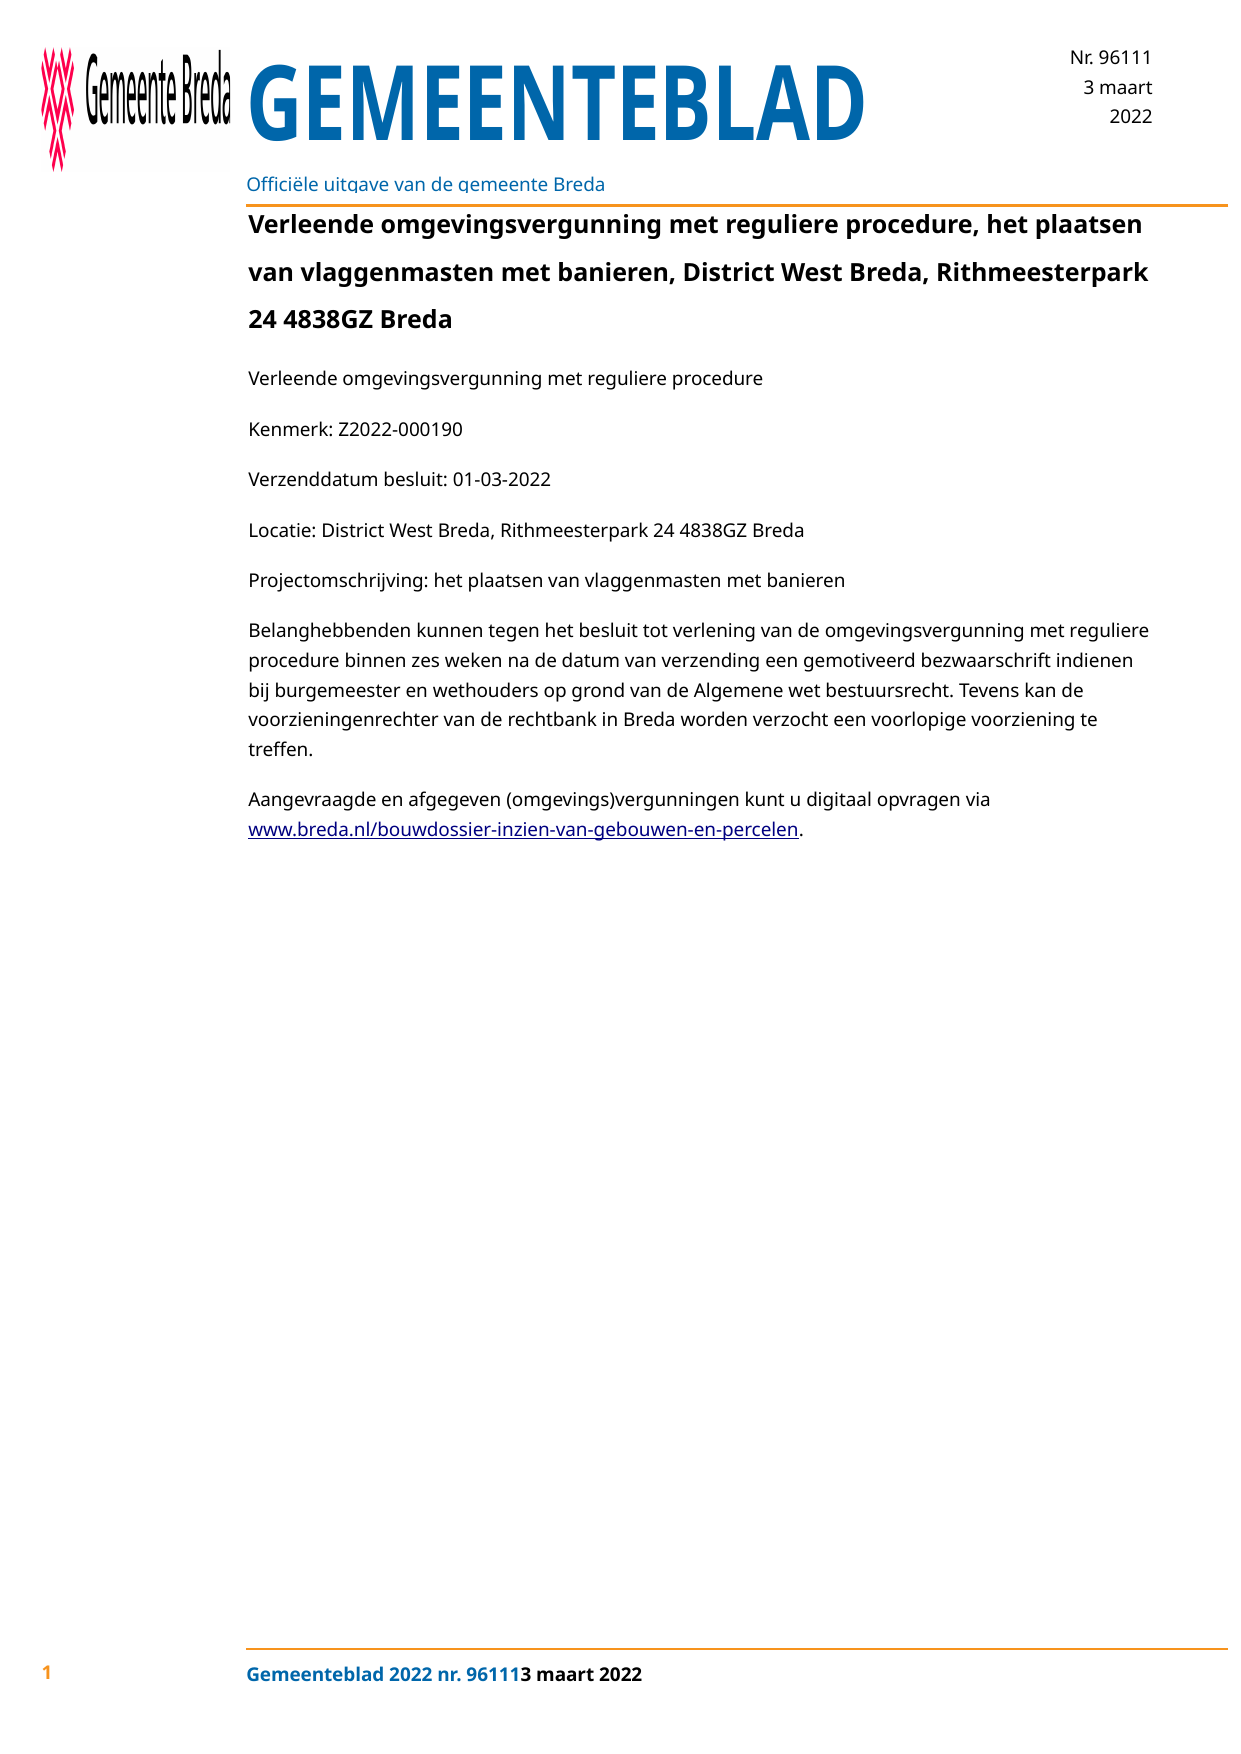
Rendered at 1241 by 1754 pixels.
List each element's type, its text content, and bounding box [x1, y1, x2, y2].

text Verleende omgevingsvergunning met reguliere procedure [248, 366, 1152, 391]
text Kenmerk: Z2022-000190 [248, 416, 1152, 442]
text Verleende omgevingsvergunning met reguliere procedure, het plaatsen van vlaggenmasten met banieren, District West Breda, Rithmeesterpark 24 4838GZ Breda [248, 207, 1152, 336]
picture [41, 47, 231, 172]
text Belanghebbenden kunnen tegen het besluit tot verlening van de omgevingsvergunning met reguliere procedure binnen zes weken na de datum van verzending een gemotiveerd bezwaarschrift indienen bij burgemeester en wethouders op grond van de Algemene wet bestuursrecht. Tevens kan de voorzieningenrechter van de rechtbank in Breda worden verzocht een voorlopige voorziening te treffen. [248, 618, 1152, 762]
text Projectomschrijving: het plaatsen van vlaggenmasten met banieren [248, 567, 1152, 593]
text Locatie: District West Breda, Rithmeesterpark 24 4838GZ Breda [248, 517, 1152, 542]
text Verzenddatum besluit: 01-03-2022 [248, 466, 1152, 492]
text Aangevraagde en afgegeven (omgevings)vergunningen kunt u digitaal opvragen via www.breda.nl/bouwdossier-inzien-van-gebouwen-en-percelen. [248, 786, 1152, 842]
